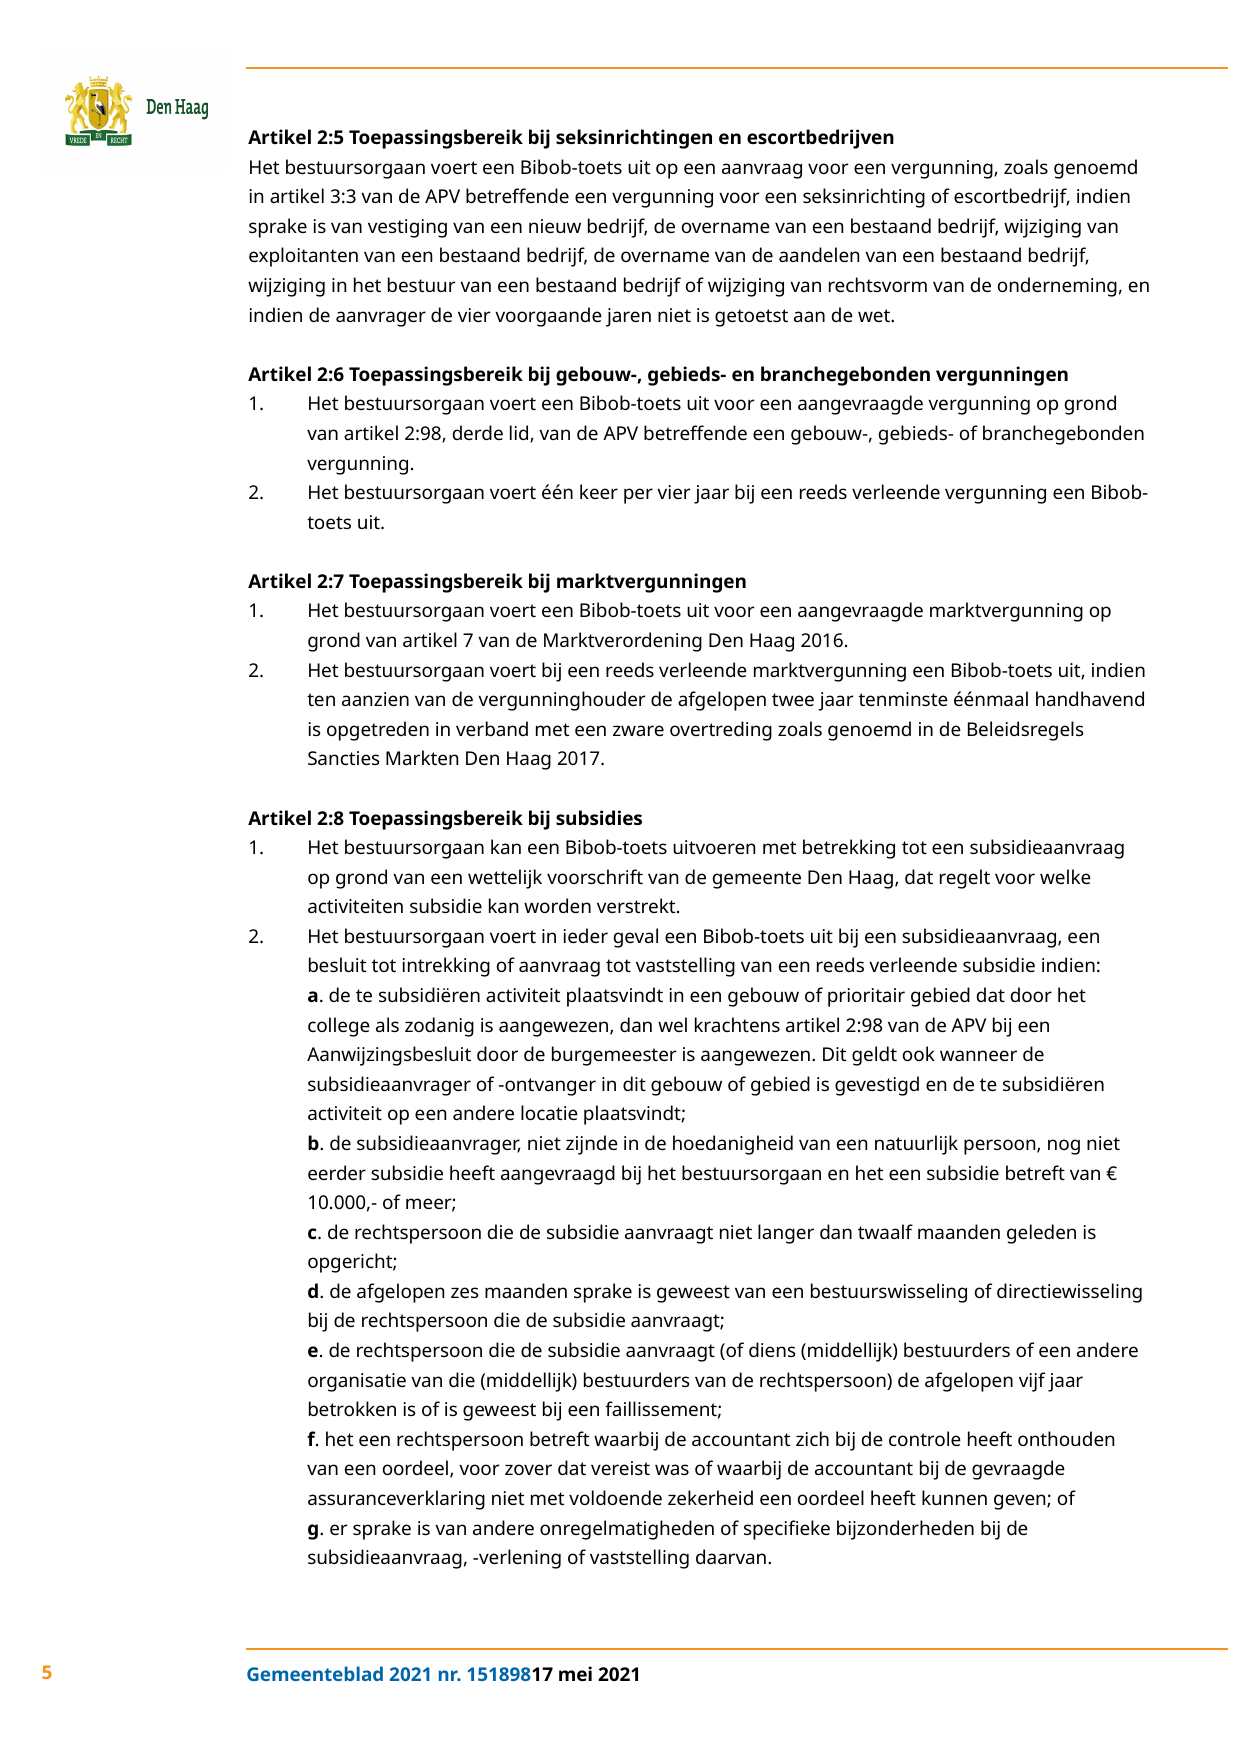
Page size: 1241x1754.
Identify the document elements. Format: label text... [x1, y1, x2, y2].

text Artikel 2:7 Toepassingsbereik bij marktvergunningen [248, 568, 1152, 594]
list Het bestuursorgaan voert een Bibob-toets uit voor een aangevraagde vergunning op grond van artikel 2:98, derde lid, van de APV betreffende een gebouw-, gebieds- of branchegebonden vergunning. [248, 391, 1152, 476]
list g. er sprake is van andere onregelmatigheden of specifieke bijzonderheden bij de subsidieaanvraag, -verlening of vaststelling daarvan. [248, 1515, 1152, 1570]
list Het bestuursorgaan kan een Bibob-toets uitvoeren met betrekking tot een subsidieaanvraag op grond van een wettelijk voorschrift van de gemeente Den Haag, dat regelt voor welke activiteiten subsidie kan worden verstrekt. [248, 834, 1152, 919]
picture [41, 47, 231, 172]
list e. de rechtspersoon die de subsidie aanvraagt (of diens (middellijk) bestuurders of een andere organisatie van die (middellijk) bestuurders van de rechtspersoon) de afgelopen vijf jaar betrokken is of is geweest bij een faillissement; [248, 1337, 1152, 1422]
list c. de rechtspersoon die de subsidie aanvraagt niet langer dan twaalf maanden geleden is opgericht; [248, 1219, 1152, 1274]
text Artikel 2:5 Toepassingsbereik bij seksinrichtingen en escortbedrijven [248, 124, 1152, 150]
list d. de afgelopen zes maanden sprake is geweest van een bestuurswisseling of directiewisseling bij de rechtspersoon die de subsidie aanvraagt; [248, 1278, 1152, 1333]
list Het bestuursorgaan voert in ieder geval een Bibob-toets uit bij een subsidieaanvraag, een besluit tot intrekking of aanvraag tot vaststelling van een reeds verleende subsidie indien: [248, 923, 1152, 978]
list f. het een rechtspersoon betreft waarbij de accountant zich bij de controle heeft onthouden van een oordeel, voor zover dat vereist was of waarbij de accountant bij de gevraagde assuranceverklaring niet met voldoende zekerheid een oordeel heeft kunnen geven; of [248, 1426, 1152, 1511]
list b. de subsidieaanvrager, niet zijnde in de hoedanigheid van een natuurlijk persoon, nog niet eerder subsidie heeft aangevraagd bij het bestuursorgaan en het een subsidie betreft van € 10.000,- of meer; [248, 1130, 1152, 1215]
list Het bestuursorgaan voert één keer per vier jaar bij een reeds verleende vergunning een Bibob-toets uit. [248, 479, 1152, 535]
text Artikel 2:6 Toepassingsbereik bij gebouw-, gebieds- en branchegebonden vergunningen [248, 361, 1152, 387]
list Het bestuursorgaan voert een Bibob-toets uit voor een aangevraagde marktvergunning op grond van artikel 7 van de Marktverordening Den Haag 2016. [248, 598, 1152, 653]
text Het bestuursorgaan voert een Bibob-toets uit op een aanvraag voor een vergunning, zoals genoemd in artikel 3:3 van de APV betreffende een vergunning voor een seksinrichting of escortbedrijf, indien sprake is van vestiging van een nieuw bedrijf, de overname van een bestaand bedrijf, wijziging van exploitanten van een bestaand bedrijf, de overname van de aandelen van een bestaand bedrijf, wijziging in het bestuur van een bestaand bedrijf of wijziging van rechtsvorm van de onderneming, en indien de aanvrager de vier voorgaande jaren niet is getoetst aan de wet. [248, 154, 1152, 328]
list a. de te subsidiëren activiteit plaatsvindt in een gebouw of prioritair gebied dat door het college als zodanig is aangewezen, dan wel krachtens artikel 2:98 van de APV bij een Aanwijzingsbesluit door de burgemeester is aangewezen. Dit geldt ook wanneer de subsidieaanvrager of -ontvanger in dit gebouw of gebied is gevestigd en de te subsidiëren activiteit op een andere locatie plaatsvindt; [248, 982, 1152, 1126]
list Het bestuursorgaan voert bij een reeds verleende marktvergunning een Bibob-toets uit, indien ten aanzien van de vergunninghouder de afgelopen twee jaar tenminste éénmaal handhavend is opgetreden in verband met een zware overtreding zoals genoemd in de Beleidsregels Sancties Markten Den Haag 2017. [248, 657, 1152, 771]
text Artikel 2:8 Toepassingsbereik bij subsidies [248, 805, 1152, 831]
